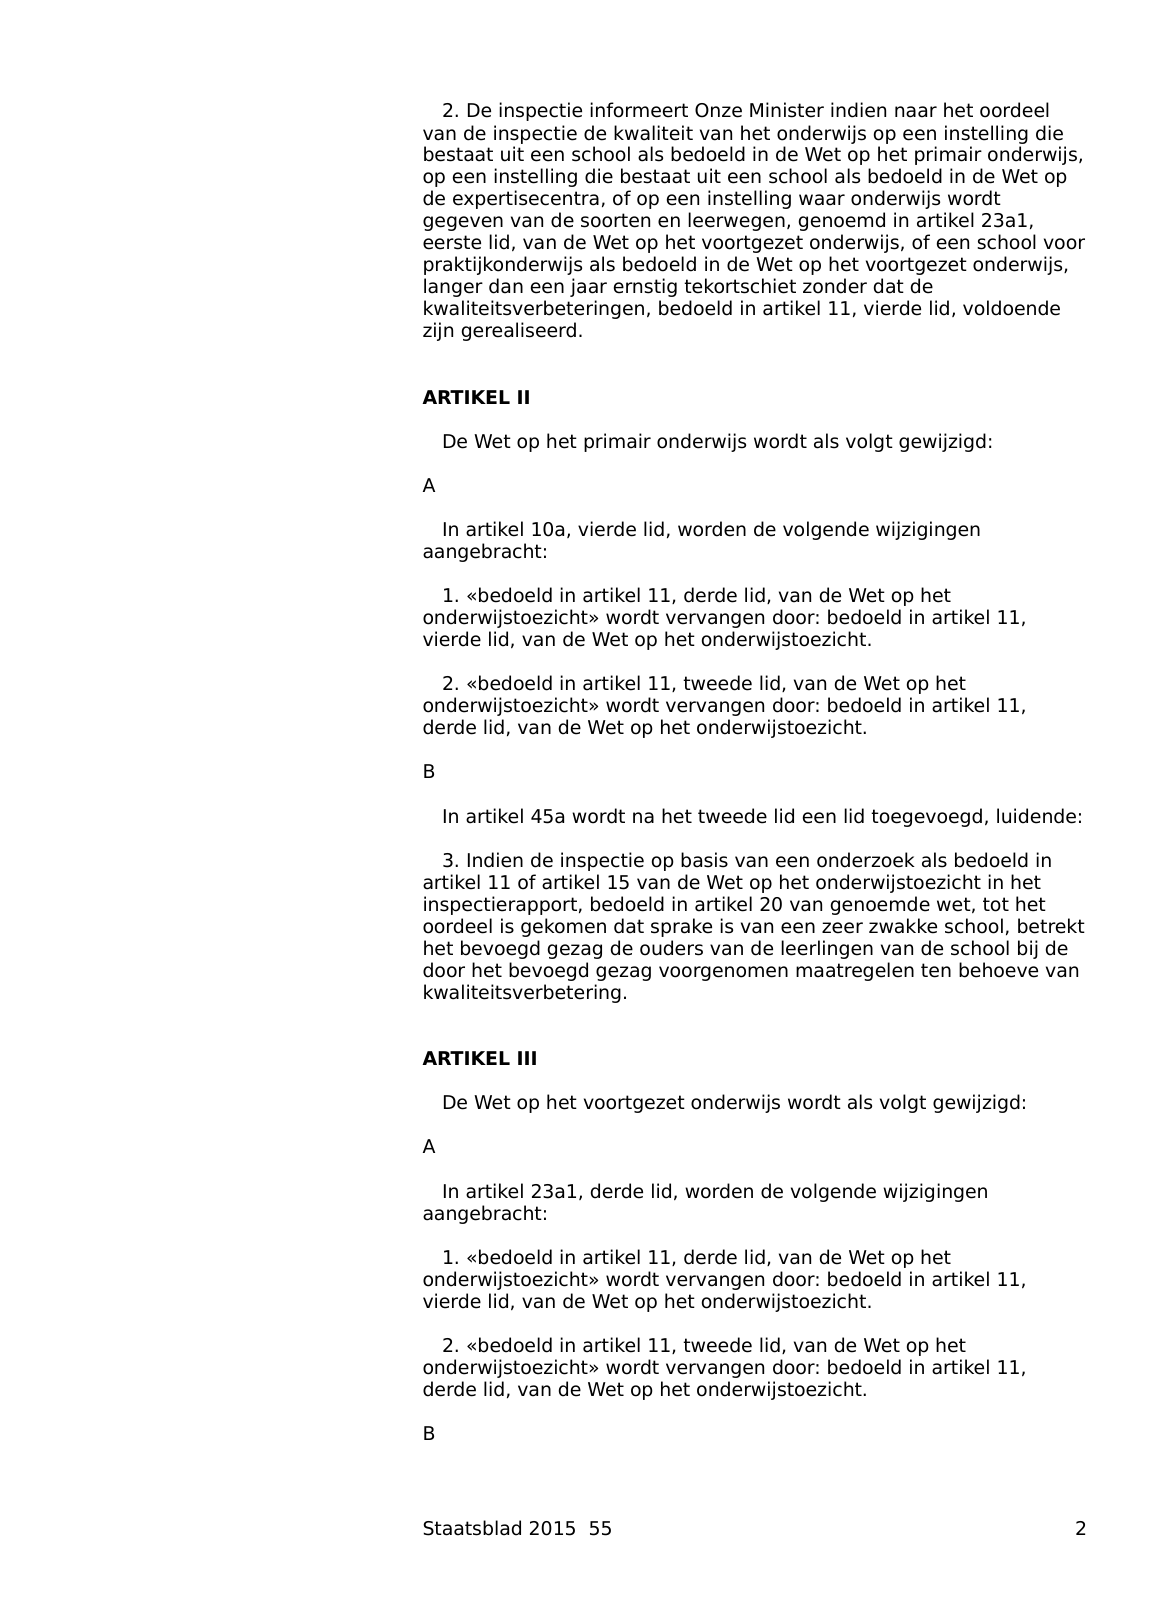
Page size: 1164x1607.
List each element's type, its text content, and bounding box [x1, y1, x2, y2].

text In artikel 45a wordt na het tweede lid een lid toegevoegd, luidende: [422, 806, 1087, 828]
text B [422, 761, 1087, 783]
text 2. «bedoeld in artikel 11, tweede lid, van de Wet op het onderwijstoezicht» wordt vervangen door: bedoeld in artikel 11, derde lid, van de Wet op het onderwijstoezicht. [422, 673, 1087, 739]
text 3. Indien de inspectie op basis van een onderzoek als bedoeld in artikel 11 of artikel 15 van de Wet op het onderwijstoezicht in het inspectierapport, bedoeld in artikel 20 van genoemde wet, tot het oordeel is gekomen dat sprake is van een zeer zwakke school, betrekt het bevoegd gezag de ouders van de leerlingen van de school bij de door het bevoegd gezag voorgenomen maatregelen ten behoeve van kwaliteitsverbetering. [422, 850, 1087, 1004]
text In artikel 23a1, derde lid, worden de volgende wijzigingen aangebracht: [422, 1181, 1087, 1224]
text In artikel 10a, vierde lid, worden de volgende wijzigingen aangebracht: [422, 519, 1087, 563]
subtitle ARTIKEL III [422, 1048, 1087, 1070]
text 1. «bedoeld in artikel 11, derde lid, van de Wet op het onderwijstoezicht» wordt vervangen door: bedoeld in artikel 11, vierde lid, van de Wet op het onderwijstoezicht. [422, 585, 1087, 651]
text 1. «bedoeld in artikel 11, derde lid, van de Wet op het onderwijstoezicht» wordt vervangen door: bedoeld in artikel 11, vierde lid, van de Wet op het onderwijstoezicht. [422, 1247, 1087, 1313]
text B [422, 1423, 1087, 1445]
text De Wet op het primair onderwijs wordt als volgt gewijzigd: [422, 431, 1087, 453]
text 2. De inspectie informeert Onze Minister indien naar het oordeel van de inspectie de kwaliteit van het onderwijs op een instelling die bestaat uit een school als bedoeld in de Wet op het primair onderwijs, op een instelling die bestaat uit een school als bedoeld in de Wet op de expertisecentra, of op een instelling waar onderwijs wordt gegeven van de soorten en leerwegen, genoemd in artikel 23a1, eerste lid, van de Wet op het voortgezet onderwijs, of een school voor praktijkonderwijs als bedoeld in de Wet op het voortgezet onderwijs, langer dan een jaar ernstig tekortschiet zonder dat de kwaliteitsverbeteringen, bedoeld in artikel 11, vierde lid, voldoende zijn gerealiseerd. [422, 100, 1087, 342]
text 2. «bedoeld in artikel 11, tweede lid, van de Wet op het onderwijstoezicht» wordt vervangen door: bedoeld in artikel 11, derde lid, van de Wet op het onderwijstoezicht. [422, 1335, 1087, 1401]
text A [422, 475, 1087, 497]
text A [422, 1136, 1087, 1158]
text De Wet op het voortgezet onderwijs wordt als volgt gewijzigd: [422, 1092, 1087, 1114]
subtitle ARTIKEL II [422, 387, 1087, 408]
